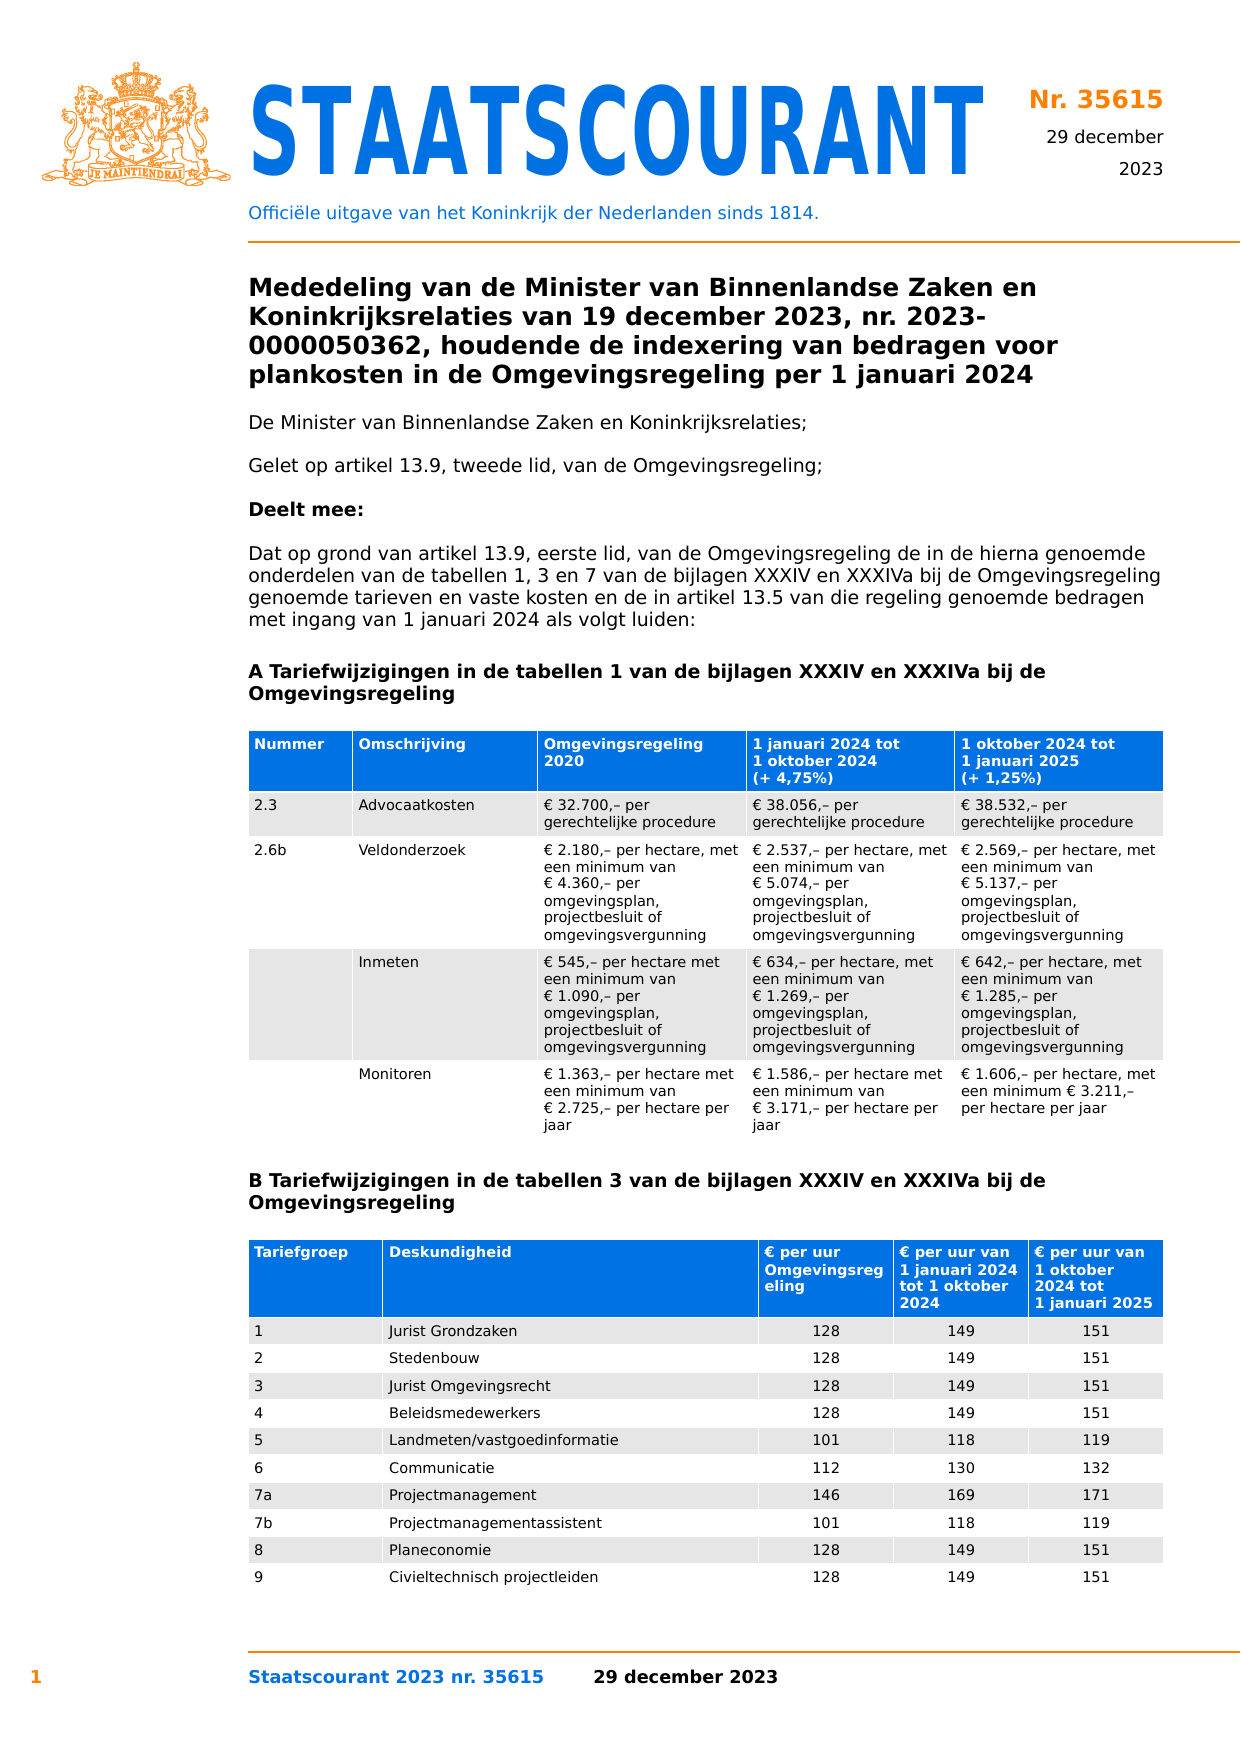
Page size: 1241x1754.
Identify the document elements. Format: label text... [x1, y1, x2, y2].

table_cell Projectmanagementassistent [383, 1510, 758, 1536]
table_cell 149 [894, 1345, 1028, 1372]
table_header Deskundigheid [383, 1240, 758, 1317]
table_cell € 642,– per hectare, met een minimum van € 1.285,– per omgevingsplan, projectbesluit of omgevingsvergunning [955, 949, 1163, 1060]
table_cell 118 [894, 1510, 1028, 1536]
text Deelt mee: [248, 499, 1163, 521]
table_cell 128 [759, 1345, 893, 1372]
table_cell 128 [759, 1373, 893, 1399]
subtitle A Tariefwijzigingen in de tabellen 1 van de bijlagen XXXIV en XXXIVa bij de Omgevingsregeling [248, 661, 1163, 705]
table_cell 101 [759, 1510, 893, 1536]
table_header Omschrijving [353, 731, 537, 791]
subtitle Mededeling van de Minister van Binnenlandse Zaken en Koninkrijksrelaties van 19 december 2023, nr. 2023-0000050362, houdende de indexering van bedragen voor plankosten in de Omgevingsregeling per 1 januari 2024 [248, 273, 1163, 390]
table_cell € 545,– per hectare met een minimum van € 1.090,– per omgevingsplan, projectbesluit of omgevingsvergunning [538, 949, 746, 1060]
table_cell 128 [759, 1318, 893, 1344]
table_cell € 38.056,– per gerechtelijke procedure [747, 793, 954, 836]
table_cell € 1.586,– per hectare met een minimum van € 3.171,– per hectare per jaar [747, 1061, 954, 1139]
table_cell 130 [894, 1455, 1028, 1481]
picture [41, 62, 231, 186]
table_cell Monitoren [353, 1061, 537, 1139]
table_cell Jurist Grondzaken [383, 1318, 758, 1344]
table_header STAATSCOURANT [248, 62, 998, 203]
table_cell [249, 949, 352, 1060]
table_cell € 1.606,– per hectare, met een minimum € 3.211,– per hectare per jaar [955, 1061, 1163, 1139]
table_cell 5 [249, 1428, 382, 1454]
table_cell 8 [249, 1537, 382, 1563]
table_header 1 oktober 2024 tot 1 januari 2025 (+ 1,25%) [955, 731, 1163, 791]
table_cell 2023 [998, 153, 1240, 203]
table_cell 119 [1029, 1510, 1163, 1536]
table_cell 2.6b [249, 837, 352, 948]
table_cell Communicatie [383, 1455, 758, 1481]
table_cell Jurist Omgevingsrecht [383, 1373, 758, 1399]
table_cell 151 [1029, 1565, 1163, 1591]
table_cell 118 [894, 1428, 1028, 1454]
text Gelet op artikel 13.9, tweede lid, van de Omgevingsregeling; [248, 455, 1163, 477]
table_cell Civieltechnisch projectleiden [383, 1565, 758, 1591]
table_cell Stedenbouw [383, 1345, 758, 1372]
table_cell 171 [1029, 1483, 1163, 1509]
table_header Omgevingsregeling 2020 [538, 731, 746, 791]
table_cell 4 [249, 1400, 382, 1427]
table_cell Veldonderzoek [353, 837, 537, 948]
table_header Tariefgroep [249, 1240, 382, 1317]
table_cell Planeconomie [383, 1537, 758, 1563]
table_cell 151 [1029, 1400, 1163, 1427]
table_cell Projectmanagement [383, 1483, 758, 1509]
subtitle B Tariefwijzigingen in de tabellen 3 van de bijlagen XXXIV en XXXIVa bij de Omgevingsregeling [248, 1170, 1163, 1214]
table_cell € 2.180,– per hectare, met een minimum van € 4.360,– per omgevingsplan, projectbesluit of omgevingsvergunning [538, 837, 746, 948]
table_cell € 32.700,– per gerechtelijke procedure [538, 793, 746, 836]
table_cell 6 [249, 1455, 382, 1481]
table_cell € 1.363,– per hectare met een minimum van € 2.725,– per hectare per jaar [538, 1061, 746, 1139]
table_cell Landmeten/vastgoedinformatie [383, 1428, 758, 1454]
table_header € per uur Omgevingsregeling [759, 1240, 893, 1317]
table_cell Advocaatkosten [353, 793, 537, 836]
table_cell 149 [894, 1373, 1028, 1399]
table_cell 2 [249, 1345, 382, 1372]
table_header 1 januari 2024 tot 1 oktober 2024 (+ 4,75%) [747, 731, 954, 791]
table_header € per uur van 1 oktober 2024 tot 1 januari 2025 [1029, 1240, 1163, 1317]
table_cell 1 [249, 1318, 382, 1344]
table_cell Beleidsmedewerkers [383, 1400, 758, 1427]
table_cell 7b [249, 1510, 382, 1536]
table_cell 112 [759, 1455, 893, 1481]
table_cell 149 [894, 1537, 1028, 1563]
table_cell 29 december [998, 121, 1240, 153]
table_cell € 38.532,– per gerechtelijke procedure [955, 793, 1163, 836]
table_header Nummer [249, 731, 352, 791]
table_cell € 634,– per hectare, met een minimum van € 1.269,– per omgevingsplan, projectbesluit of omgevingsvergunning [747, 949, 954, 1060]
table_cell 149 [894, 1400, 1028, 1427]
table_cell 151 [1029, 1373, 1163, 1399]
table_cell 3 [249, 1373, 382, 1399]
table_cell 128 [759, 1565, 893, 1591]
text De Minister van Binnenlandse Zaken en Koninkrijksrelaties; [248, 412, 1163, 433]
table_header Nr. 35615 [998, 62, 1240, 121]
table_cell 2.3 [249, 793, 352, 836]
table_header [25, 62, 248, 241]
table_cell 149 [894, 1565, 1028, 1591]
table_cell Officiële uitgave van het Koninkrijk der Nederlanden sinds 1814. [248, 203, 1240, 241]
table_cell 128 [759, 1537, 893, 1563]
table_cell 151 [1029, 1318, 1163, 1344]
table_cell Inmeten [353, 949, 537, 1060]
table_cell 149 [894, 1318, 1028, 1344]
table_cell 132 [1029, 1455, 1163, 1481]
table_cell 101 [759, 1428, 893, 1454]
table_cell 151 [1029, 1537, 1163, 1563]
table_cell 151 [1029, 1345, 1163, 1372]
table_cell 7a [249, 1483, 382, 1509]
table_cell 169 [894, 1483, 1028, 1509]
text Dat op grond van artikel 13.9, eerste lid, van de Omgevingsregeling de in de hierna genoemde onderdelen van de tabellen 1, 3 en 7 van de bijlagen XXXIV en XXXIVa bij de Omgevingsregeling genoemde tarieven en vaste kosten en de in artikel 13.5 van die regeling genoemde bedragen met ingang van 1 januari 2024 als volgt luiden: [248, 543, 1163, 631]
table_header € per uur van 1 januari 2024 tot 1 oktober 2024 [894, 1240, 1028, 1317]
table_cell [249, 1061, 352, 1139]
table_cell 9 [249, 1565, 382, 1591]
table_cell € 2.537,– per hectare, met een minimum van € 5.074,– per omgevingsplan, projectbesluit of omgevingsvergunning [747, 837, 954, 948]
table_cell € 2.569,– per hectare, met een minimum van € 5.137,– per omgevingsplan, projectbesluit of omgevingsvergunning [955, 837, 1163, 948]
table_cell 146 [759, 1483, 893, 1509]
table_cell 119 [1029, 1428, 1163, 1454]
table_cell 128 [759, 1400, 893, 1427]
